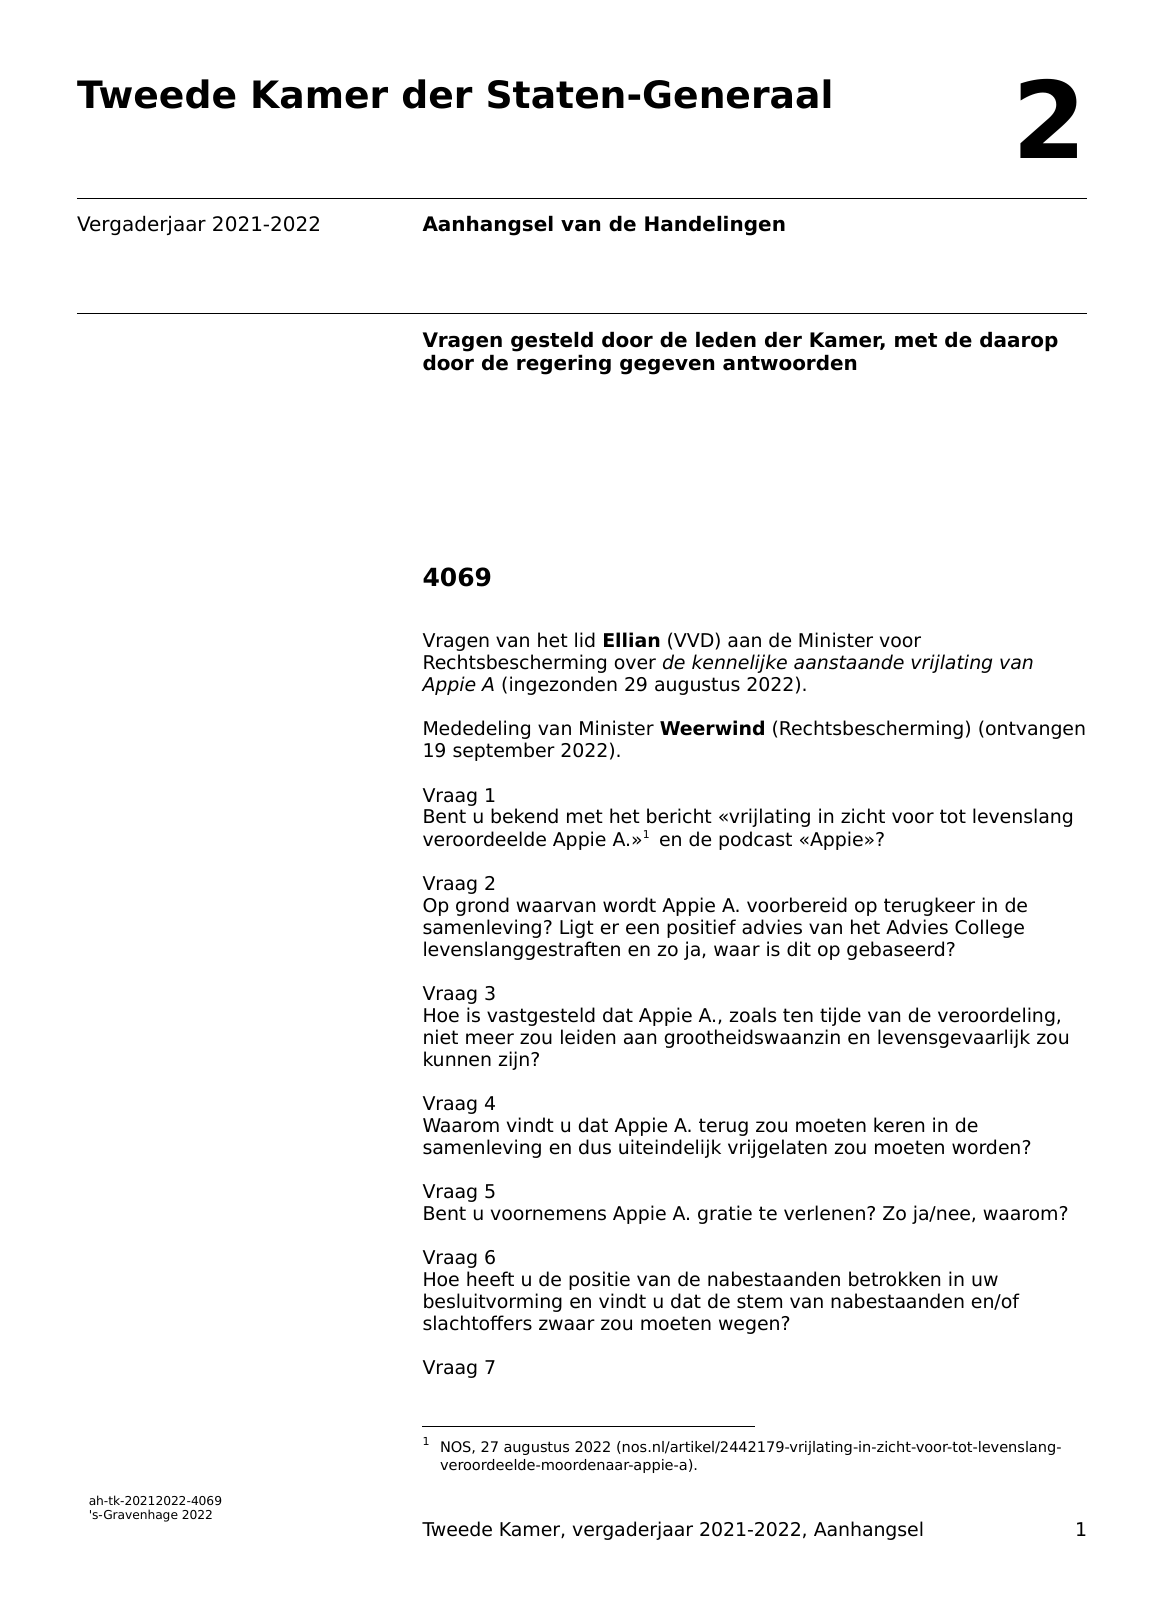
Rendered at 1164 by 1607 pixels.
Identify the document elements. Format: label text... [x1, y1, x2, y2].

text 4069 [422, 563, 1087, 592]
table_header 2 [886, 59, 1087, 198]
text Mededeling van Minister Weerwind (Rechtsbescherming) (ontvangen 19 september 2022). [422, 718, 1087, 762]
text Waarom vindt u dat Appie A. terug zou moeten keren in de samenleving en dus uiteindelijk vrijgelaten zou moeten worden? [422, 1115, 1087, 1159]
text ah-tk-20212022-4069 [88, 1494, 323, 1508]
table_header Tweede Kamer der Staten-Generaal [77, 59, 886, 198]
table_cell Vragen gesteld door de leden der Kamer, met de daarop door de regering gegeven antwoorden [422, 314, 1087, 375]
text Vraag 1 [422, 784, 1087, 806]
text Vraag 6 [422, 1247, 1087, 1269]
text Bent u voornemens Appie A. gratie te verlenen? Zo ja/nee, waarom? [422, 1203, 1087, 1225]
table_cell Vergaderjaar 2021-2022 [77, 199, 422, 313]
text Op grond waarvan wordt Appie A. voorbereid op terugkeer in de samenleving? Ligt er een positief advies van het Advies College levenslanggestraften en zo ja, waar is dit op gebaseerd? [422, 894, 1087, 961]
text Vraag 4 [422, 1093, 1087, 1115]
text Vraag 5 [422, 1181, 1087, 1203]
text Vraag 3 [422, 983, 1087, 1005]
text Vraag 7 [422, 1357, 1087, 1379]
table_cell [77, 314, 422, 375]
text Bent u bekend met het bericht «vrijlating in zicht voor tot levenslang veroordeelde Appie A.» en de podcast «Appie»? [422, 806, 1087, 850]
text Vraag 2 [422, 873, 1087, 894]
table_cell Aanhangsel van de Handelingen [422, 199, 1087, 313]
text Vragen van het lid Ellian (VVD) aan de Minister voor Rechtsbescherming over de kennelijke aanstaande vrijlating van Appie A (ingezonden 29 augustus 2022). [422, 630, 1087, 696]
text NOS, 27 augustus 2022 (nos.nl/artikel/2442179-vrijlating-in-zicht-voor-tot-levenslang-veroordeelde-moordenaar-appie-a). [422, 1435, 1087, 1474]
text Hoe heeft u de positie van de nabestaanden betrokken in uw besluitvorming en vindt u dat de stem van nabestaanden en/of slachtoffers zwaar zou moeten wegen? [422, 1269, 1087, 1335]
text Hoe is vastgesteld dat Appie A., zoals ten tijde van de veroordeling, niet meer zou leiden aan grootheidswaanzin en levensgevaarlijk zou kunnen zijn? [422, 1005, 1087, 1071]
text 's-Gravenhage 2022 [88, 1508, 323, 1522]
